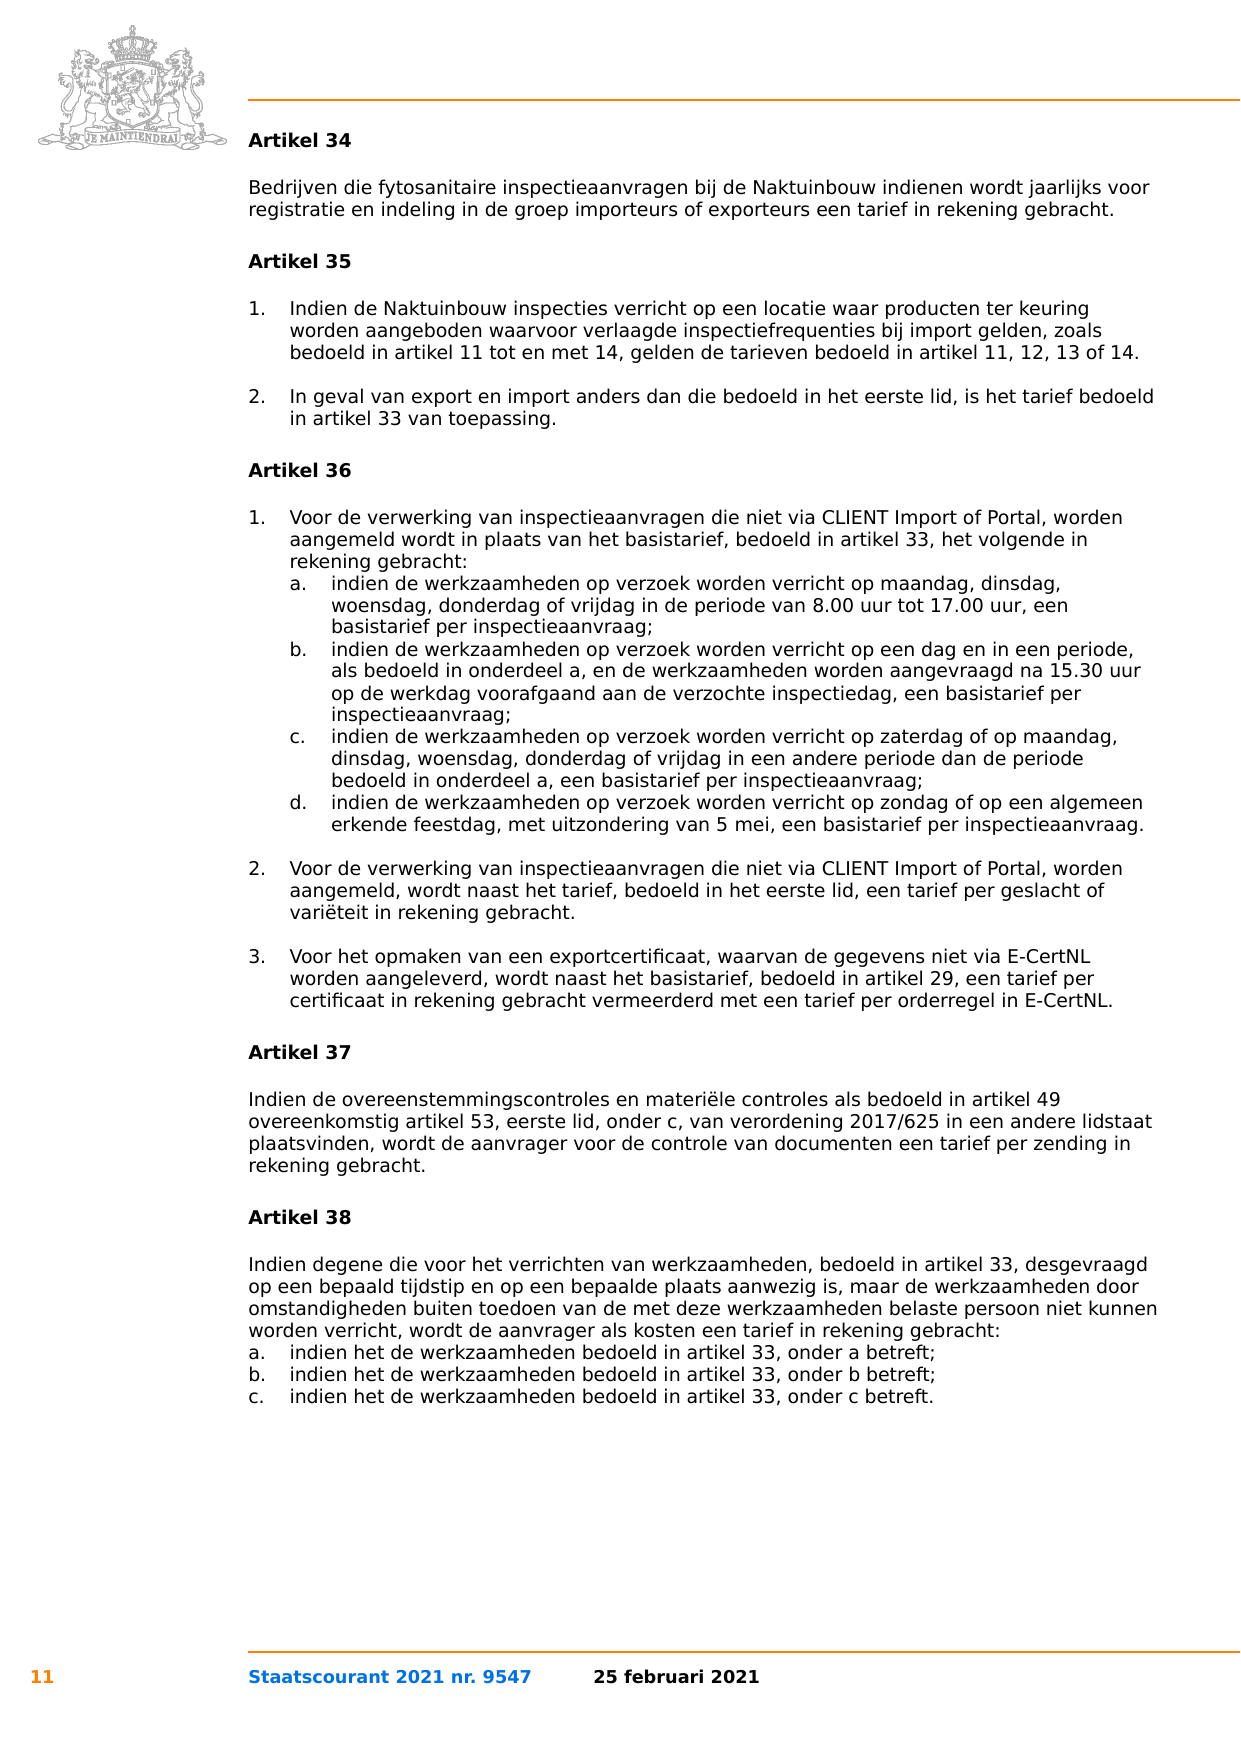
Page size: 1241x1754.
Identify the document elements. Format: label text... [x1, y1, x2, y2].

subtitle Artikel 37 [248, 1042, 1163, 1064]
text 1. Indien de Naktuinbouw inspecties verricht op een locatie waar producten ter keuring worden aangeboden waarvoor verlaagde inspectiefrequenties bij import gelden, zoals bedoeld in artikel 11 tot en met 14, gelden de tarieven bedoeld in artikel 11, 12, 13 of 14. [248, 298, 1163, 364]
text 1. Voor de verwerking van inspectieaanvragen die niet via CLIENT Import of Portal, worden aangemeld wordt in plaats van het basistarief, bedoeld in artikel 33, het volgende in rekening gebracht: [248, 507, 1163, 572]
subtitle Artikel 34 [248, 130, 1163, 152]
text 2. In geval van export en import anders dan die bedoeld in het eerste lid, is het tarief bedoeld in artikel 33 van toepassing. [248, 386, 1163, 429]
text Bedrijven die fytosanitaire inspectieaanvragen bij de Naktuinbouw indienen wordt jaarlijks voor registratie en indeling in de groep importeurs of exporteurs een tarief in rekening gebracht. [248, 177, 1163, 221]
text a. indien het de werkzaamheden bedoeld in artikel 33, onder a betreft; [248, 1342, 1163, 1364]
text Indien degene die voor het verrichten van werkzaamheden, bedoeld in artikel 33, desgevraagd op een bepaald tijdstip en op een bepaalde plaats aanwezig is, maar de werkzaamheden door omstandigheden buiten toedoen van de met deze werkzaamheden belaste persoon niet kunnen worden verricht, wordt de aanvrager als kosten een tarief in rekening gebracht: [248, 1254, 1163, 1342]
picture [38, 25, 227, 150]
text a. indien de werkzaamheden op verzoek worden verricht op maandag, dinsdag, woensdag, donderdag of vrijdag in de periode van 8.00 uur tot 17.00 uur, een basistarief per inspectieaanvraag; [289, 572, 1163, 638]
text b. indien de werkzaamheden op verzoek worden verricht op een dag en in een periode, als bedoeld in onderdeel a, en de werkzaamheden worden aangevraagd na 15.30 uur op de werkdag voorafgaand aan de verzochte inspectiedag, een basistarief per inspectieaanvraag; [289, 638, 1163, 726]
subtitle Artikel 38 [248, 1207, 1163, 1229]
text c. indien de werkzaamheden op verzoek worden verricht op zaterdag of op maandag, dinsdag, woensdag, donderdag of vrijdag in een andere periode dan de periode bedoeld in onderdeel a, een basistarief per inspectieaanvraag; [289, 726, 1163, 792]
text c. indien het de werkzaamheden bedoeld in artikel 33, onder c betreft. [248, 1386, 1163, 1408]
text b. indien het de werkzaamheden bedoeld in artikel 33, onder b betreft; [248, 1364, 1163, 1386]
subtitle Artikel 36 [248, 459, 1163, 482]
subtitle Artikel 35 [248, 251, 1163, 273]
text 2. Voor de verwerking van inspectieaanvragen die niet via CLIENT Import of Portal, worden aangemeld, wordt naast het tarief, bedoeld in het eerste lid, een tarief per geslacht of variëteit in rekening gebracht. [248, 858, 1163, 924]
text Indien de overeenstemmingscontroles en materiële controles als bedoeld in artikel 49 overeenkomstig artikel 53, eerste lid, onder c, van verordening 2017/625 in een andere lidstaat plaatsvinden, wordt de aanvrager voor de controle van documenten een tarief per zending in rekening gebracht. [248, 1089, 1163, 1177]
text d. indien de werkzaamheden op verzoek worden verricht op zondag of op een algemeen erkende feestdag, met uitzondering van 5 mei, een basistarief per inspectieaanvraag. [289, 792, 1163, 836]
text 3. Voor het opmaken van een exportcertificaat, waarvan de gegevens niet via E-CertNL worden aangeleverd, wordt naast het basistarief, bedoeld in artikel 29, een tarief per certificaat in rekening gebracht vermeerderd met een tarief per orderregel in E-CertNL. [248, 946, 1163, 1012]
